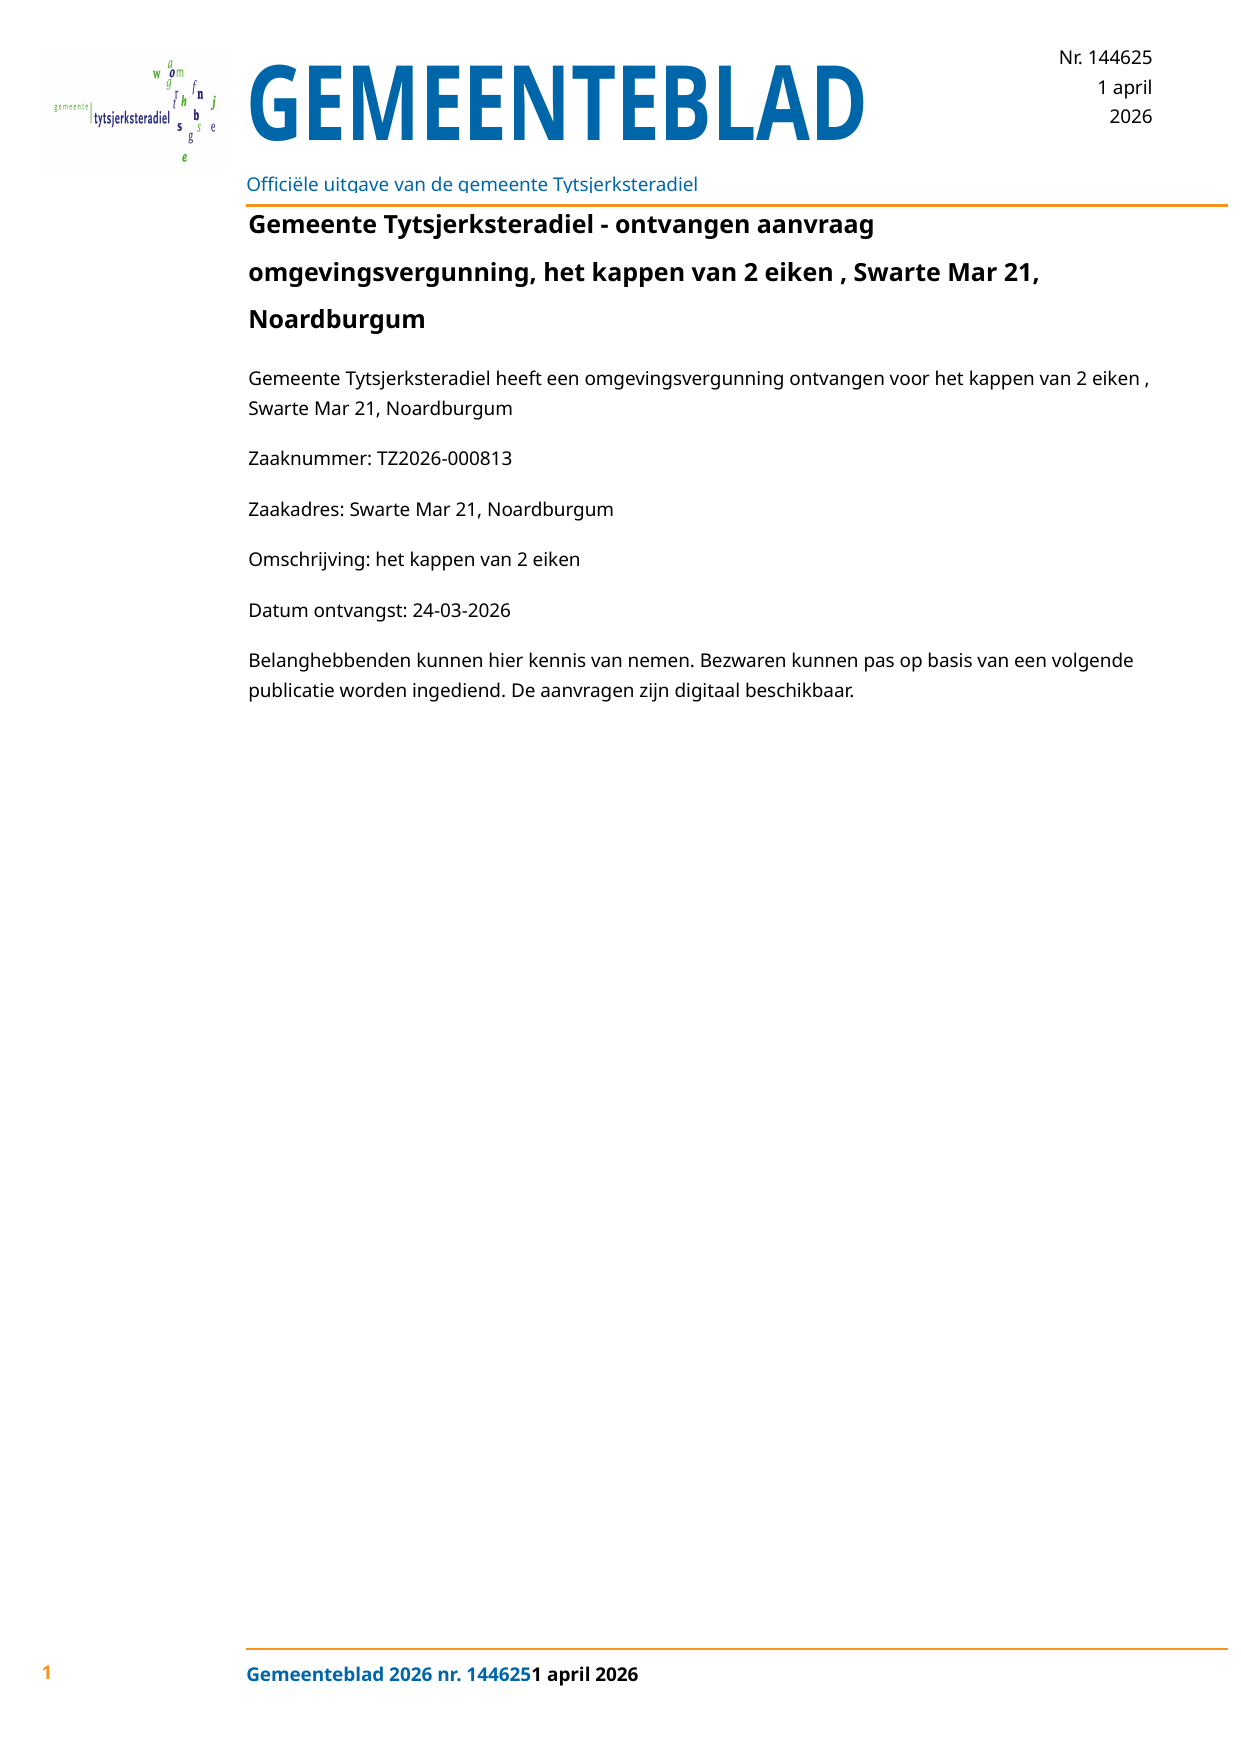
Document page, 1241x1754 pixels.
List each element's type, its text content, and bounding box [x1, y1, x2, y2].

text Zaaknummer: TZ2026-000813 [248, 446, 1152, 471]
text Datum ontvangst: 24-03-2026 [248, 597, 1152, 622]
text Belanghebbenden kunnen hier kennis van nemen. Bezwaren kunnen pas op basis van een volgende publicatie worden ingediend. De aanvragen zijn digitaal beschikbaar. [248, 647, 1152, 702]
text Zaakadres: Swarte Mar 21, Noardburgum [248, 496, 1152, 522]
picture [41, 47, 231, 172]
text Gemeente Tytsjerksteradiel heeft een omgevingsvergunning ontvangen voor het kappen van 2 eiken , Swarte Mar 21, Noardburgum [248, 366, 1152, 421]
text Gemeente Tytsjerksteradiel - ontvangen aanvraag omgevingsvergunning, het kappen van 2 eiken , Swarte Mar 21, Noardburgum [248, 207, 1152, 336]
text Omschrijving: het kappen van 2 eiken [248, 546, 1152, 572]
